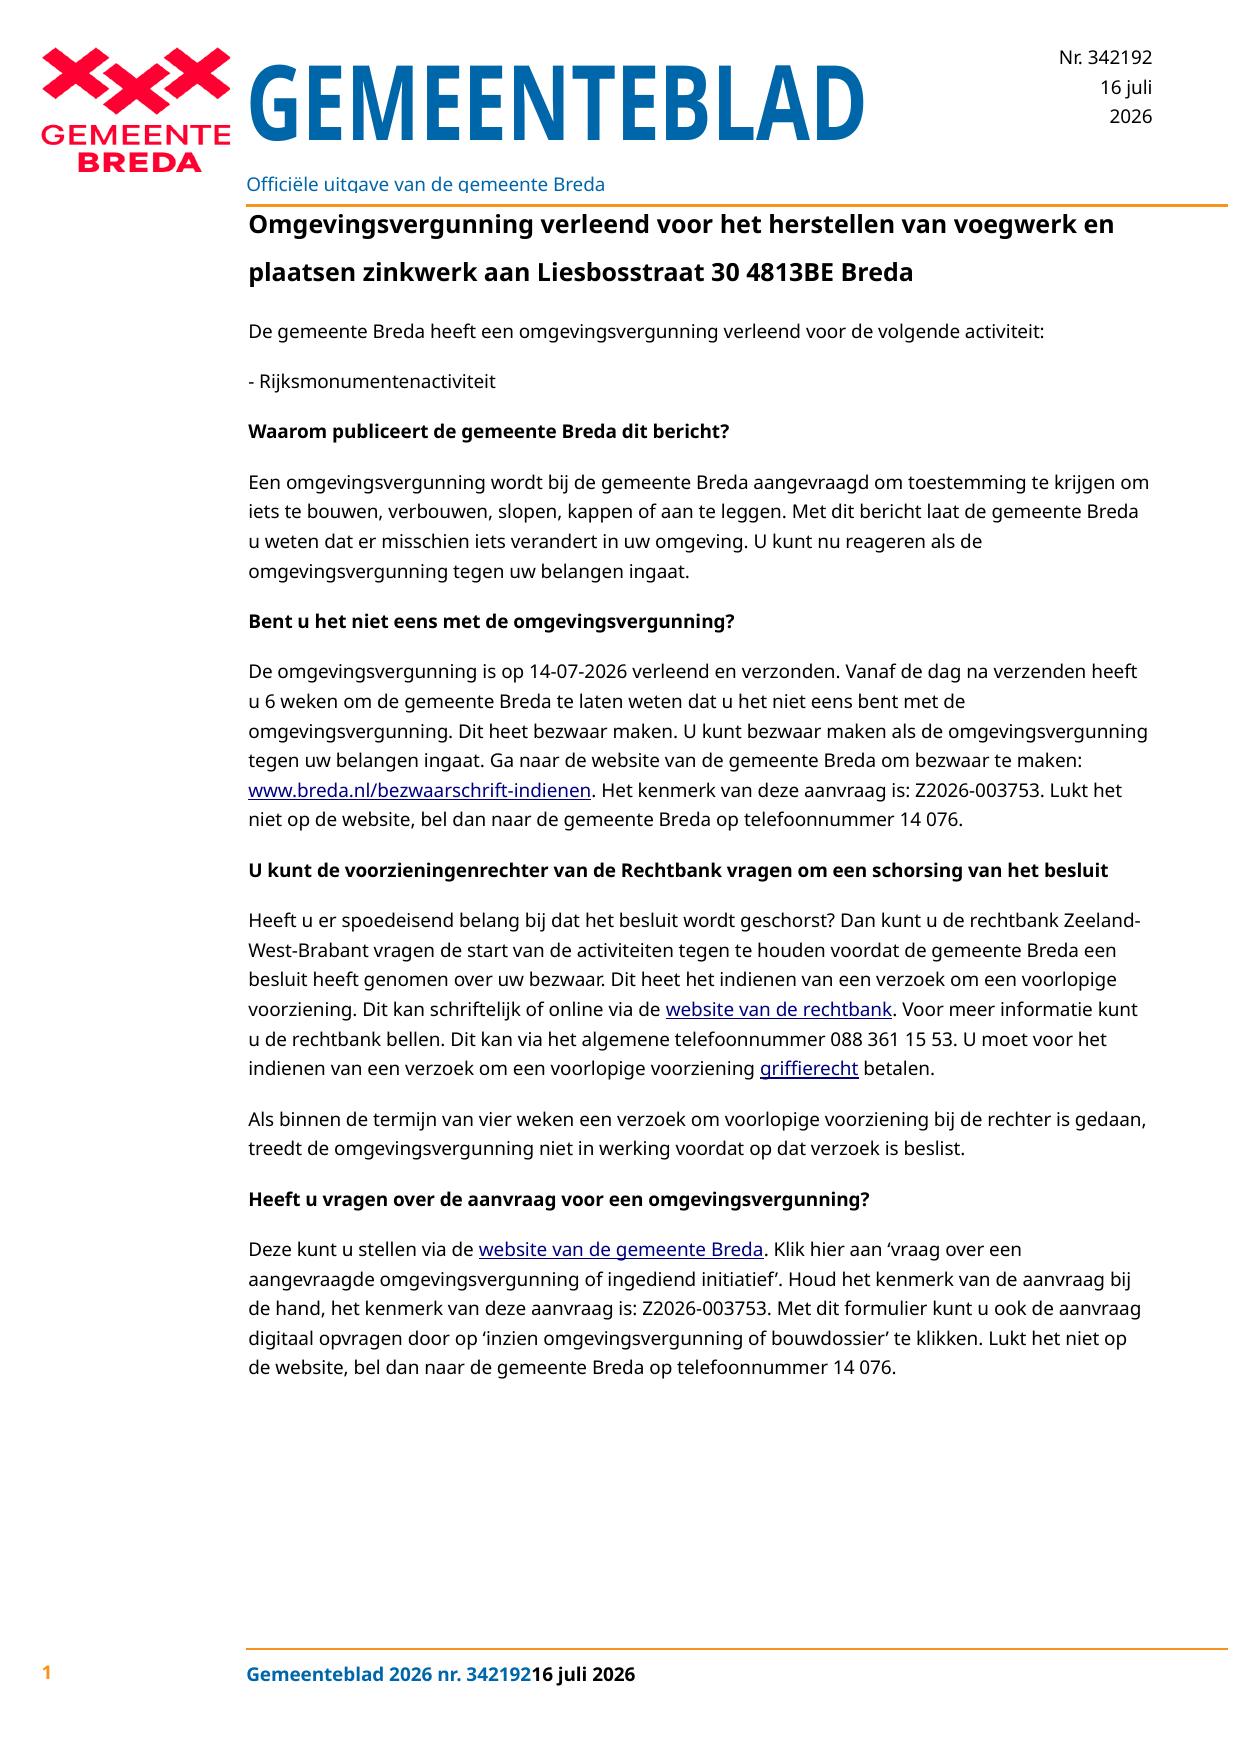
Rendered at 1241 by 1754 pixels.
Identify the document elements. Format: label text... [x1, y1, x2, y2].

text - Rijksmonumentenactiviteit [248, 368, 1152, 394]
text Als binnen de termijn van vier weken een verzoek om voorlopige voorziening bij de rechter is gedaan, treedt de omgevingsvergunning niet in werking voordat op dat verzoek is beslist. [248, 1106, 1152, 1161]
text Heeft u vragen over de aanvraag voor een omgevingsvergunning? [248, 1186, 1152, 1212]
picture [41, 47, 231, 172]
text Waarom publiceert de gemeente Breda dit bericht? [248, 419, 1152, 444]
text Heeft u er spoedeisend belang bij dat het besluit wordt geschorst? Dan kunt u de rechtbank Zeeland-West-Brabant vragen de start van de activiteiten tegen te houden voordat de gemeente Breda een besluit heeft genomen over uw bezwaar. Dit heet het indienen van een verzoek om een voorlopige voorziening. Dit kan schriftelijk of online via de website van de rechtbank. Voor meer informatie kunt u de rechtbank bellen. Dit kan via het algemene telefoonnummer 088 361 15 53. U moet voor het indienen van een verzoek om een voorlopige voorziening griffierecht betalen. [248, 907, 1152, 1081]
text De gemeente Breda heeft een omgevingsvergunning verleend voor de volgende activiteit: [248, 318, 1152, 344]
text De omgevingsvergunning is op 14-07-2026 verleend en verzonden. Vanaf de dag na verzenden heeft u 6 weken om de gemeente Breda te laten weten dat u het niet eens bent met de omgevingsvergunning. Dit heet bezwaar maken. U kunt bezwaar maken als de omgevingsvergunning tegen uw belangen ingaat. Ga naar de website van de gemeente Breda om bezwaar te maken: www.breda.nl/bezwaarschrift-indienen. Het kenmerk van deze aanvraag is: Z2026-003753. Lukt het niet op de website, bel dan naar de gemeente Breda op telefoonnummer 14 076. [248, 659, 1152, 832]
text Omgevingsvergunning verleend voor het herstellen van voegwerk en plaatsen zinkwerk aan Liesbosstraat 30 4813BE Breda [248, 207, 1152, 288]
text Bent u het niet eens met de omgevingsvergunning? [248, 608, 1152, 634]
text U kunt de voorzieningenrechter van de Rechtbank vragen om een schorsing van het besluit [248, 857, 1152, 883]
text Deze kunt u stellen via de website van de gemeente Breda. Klik hier aan ‘vraag over een aangevraagde omgevingsvergunning of ingediend initiatief’. Houd het kenmerk van de aanvraag bij de hand, het kenmerk van deze aanvraag is: Z2026-003753. Met dit formulier kunt u ook de aanvraag digitaal opvragen door op ‘inzien omgevingsvergunning of bouwdossier’ te klikken. Lukt het niet op de website, bel dan naar de gemeente Breda op telefoonnummer 14 076. [248, 1236, 1152, 1380]
text Een omgevingsvergunning wordt bij de gemeente Breda aangevraagd om toestemming te krijgen om iets te bouwen, verbouwen, slopen, kappen of aan te leggen. Met dit bericht laat de gemeente Breda u weten dat er misschien iets verandert in uw omgeving. U kunt nu reageren als de omgevingsvergunning tegen uw belangen ingaat. [248, 469, 1152, 584]
